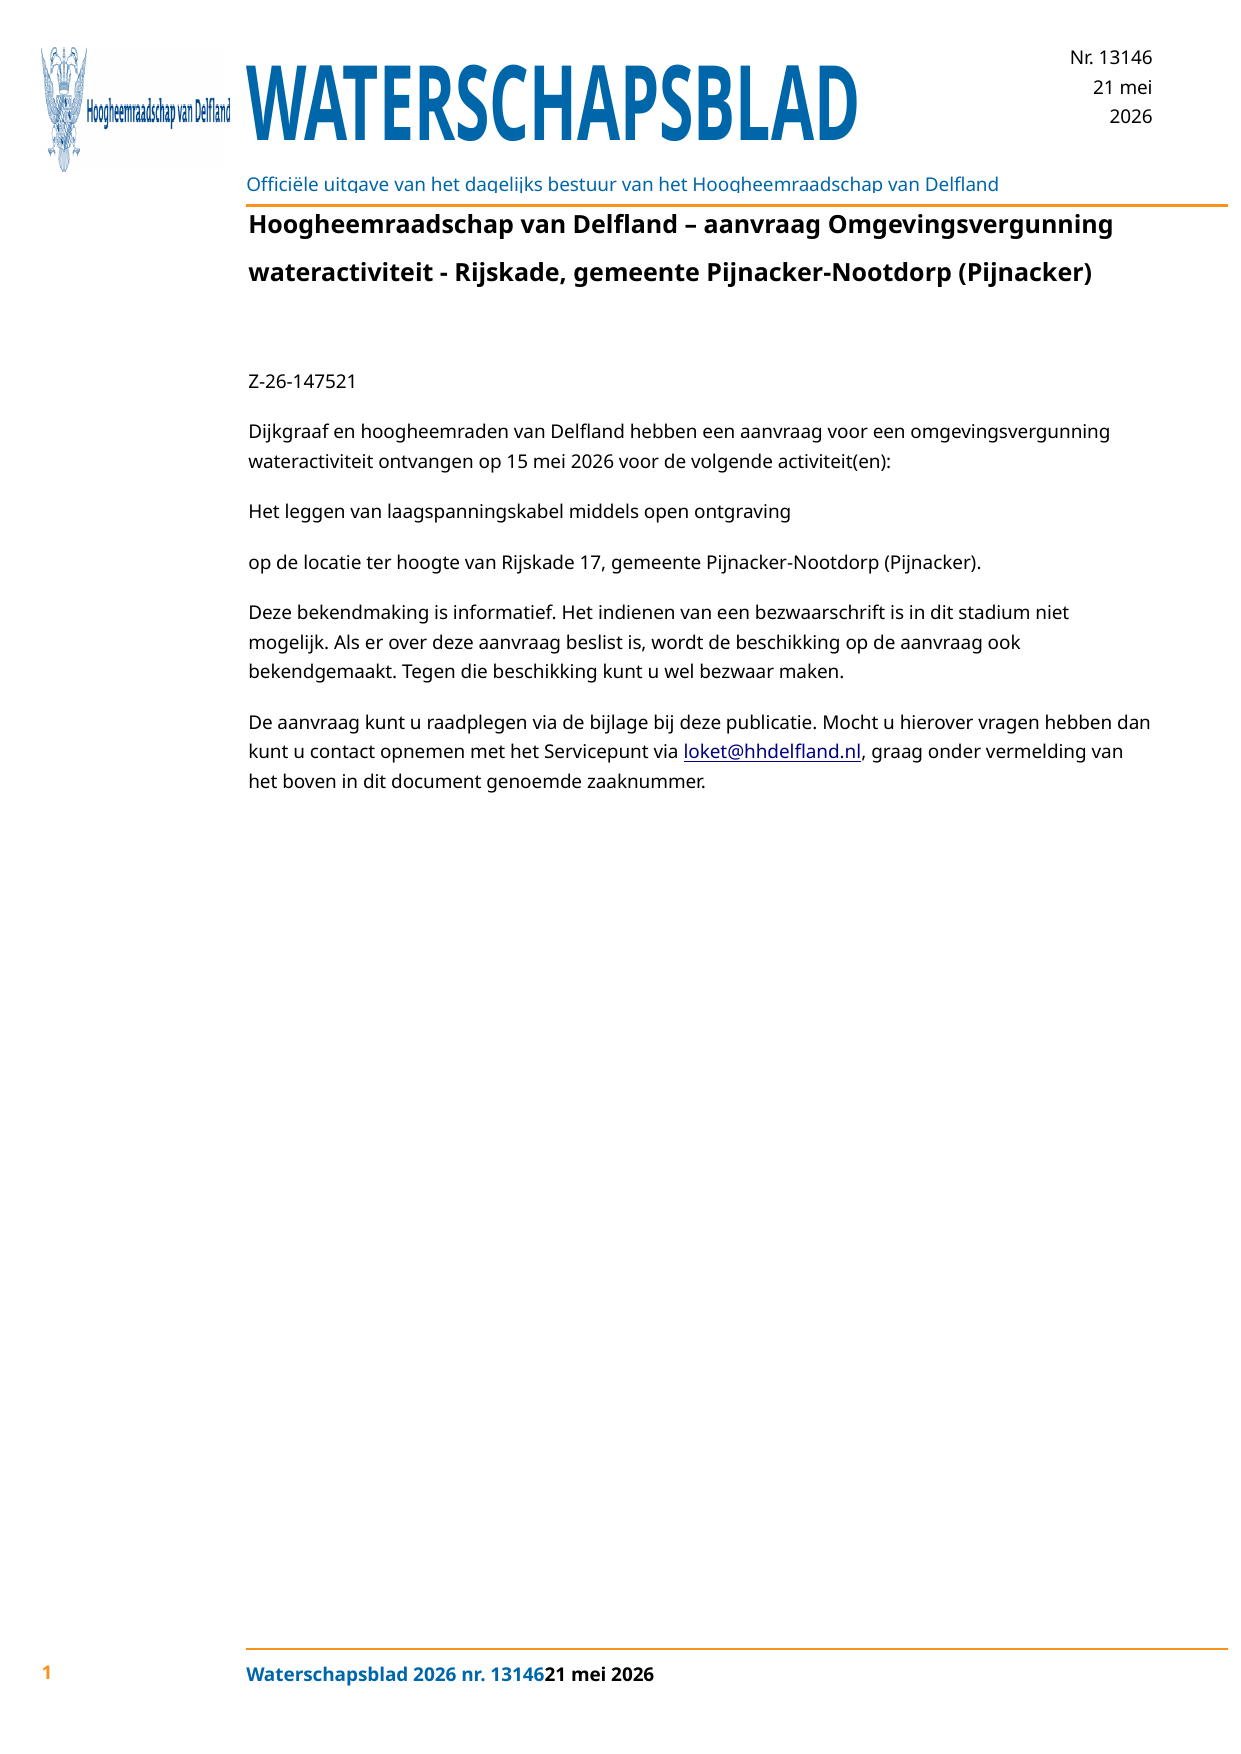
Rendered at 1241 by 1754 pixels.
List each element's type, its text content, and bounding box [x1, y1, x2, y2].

text op de locatie ter hoogte van Rijskade 17, gemeente Pijnacker-Nootdorp (Pijnacker). [248, 549, 1152, 575]
text Hoogheemraadschap van Delfland – aanvraag Omgevingsvergunning wateractiviteit - Rijskade, gemeente Pijnacker-Nootdorp (Pijnacker) [248, 207, 1152, 288]
picture [41, 47, 231, 172]
text De aanvraag kunt u raadplegen via de bijlage bij deze publicatie. Mocht u hierover vragen hebben dan kunt u contact opnemen met het Servicepunt via loket@hhdelfland.nl, graag onder vermelding van het boven in dit document genoemde zaaknummer. [248, 709, 1152, 794]
text Het leggen van laagspanningskabel middels open ontgraving [248, 499, 1152, 524]
text Z-26-147521 [248, 368, 1152, 394]
text Deze bekendmaking is informatief. Het indienen van een bezwaarschrift is in dit stadium niet mogelijk. Als er over deze aanvraag beslist is, wordt de beschikking op de aanvraag ook bekendgemaakt. Tegen die beschikking kunt u wel bezwaar maken. [248, 599, 1152, 684]
text Dijkgraaf en hoogheemraden van Delfland hebben een aanvraag voor een omgevingsvergunning wateractiviteit ontvangen op 15 mei 2026 voor de volgende activiteit(en): [248, 419, 1152, 474]
